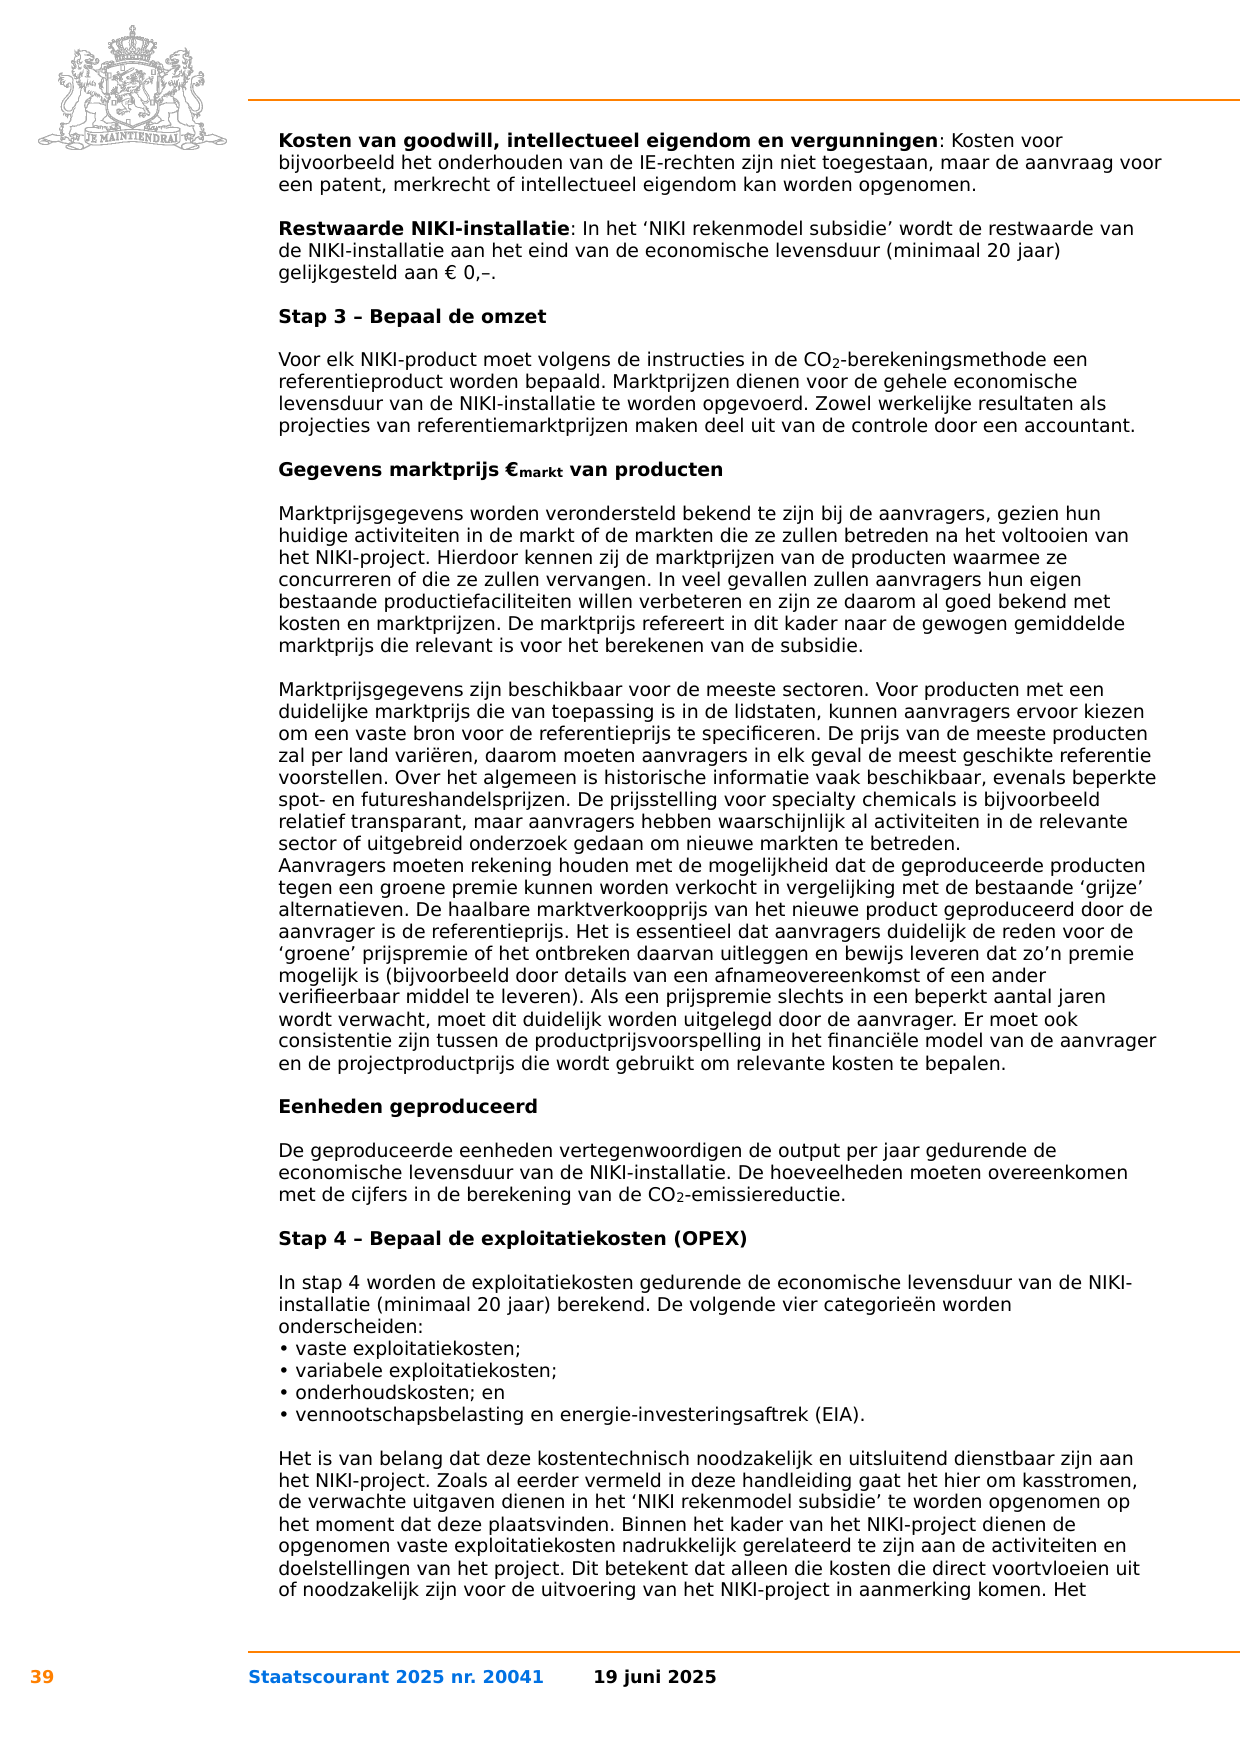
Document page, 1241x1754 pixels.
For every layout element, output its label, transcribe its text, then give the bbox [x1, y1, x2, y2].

text Marktprijsgegevens zijn beschikbaar voor de meeste sectoren. Voor producten met een duidelijke marktprijs die van toepassing is in de lidstaten, kunnen aanvragers ervoor kiezen om een vaste bron voor de referentieprijs te specificeren. De prijs van de meeste producten zal per land variëren, daarom moeten aanvragers in elk geval de meest geschikte referentie voorstellen. Over het algemeen is historische informatie vaak beschikbaar, evenals beperkte spot- en futureshandelsprijzen. De prijsstelling voor specialty chemicals is bijvoorbeeld relatief transparant, maar aanvragers hebben waarschijnlijk al activiteiten in de relevante sector of uitgebreid onderzoek gedaan om nieuwe markten te betreden. [278, 679, 1163, 854]
text Marktprijsgegevens worden verondersteld bekend te zijn bij de aanvragers, gezien hun huidige activiteiten in de markt of de markten die ze zullen betreden na het voltooien van het NIKI-project. Hierdoor kennen zij de marktprijzen van de producten waarmee ze concurreren of die ze zullen vervangen. In veel gevallen zullen aanvragers hun eigen bestaande productiefaciliteiten willen verbeteren en zijn ze daarom al goed bekend met kosten en marktprijzen. De marktprijs refereert in dit kader naar de gewogen gemiddelde marktprijs die relevant is voor het berekenen van de subsidie. [278, 503, 1163, 657]
text • vennootschapsbelasting en energie-investeringsaftrek (EIA). [278, 1404, 1163, 1426]
subtitle Eenheden geproduceerd [278, 1096, 1163, 1118]
text • variabele exploitatiekosten; [278, 1360, 1163, 1382]
text Het is van belang dat deze kostentechnisch noodzakelijk en uitsluitend dienstbaar zijn aan het NIKI-project. Zoals al eerder vermeld in deze handleiding gaat het hier om kasstromen, de verwachte uitgaven dienen in het ‘NIKI rekenmodel subsidie’ te worden opgenomen op het moment dat deze plaatsvinden. Binnen het kader van het NIKI-project dienen de opgenomen vaste exploitatiekosten nadrukkelijk gerelateerd te zijn aan de activiteiten en doelstellingen van het project. Dit betekent dat alleen die kosten die direct voortvloeien uit of noodzakelijk zijn voor de uitvoering van het NIKI-project in aanmerking komen. Het [278, 1447, 1163, 1601]
subtitle Stap 3 – Bepaal de omzet [278, 306, 1163, 327]
text • vaste exploitatiekosten; [278, 1338, 1163, 1360]
text In stap 4 worden de exploitatiekosten gedurende de economische levensduur van de NIKI-installatie (minimaal 20 jaar) berekend. De volgende vier categorieën worden onderscheiden: [278, 1272, 1163, 1338]
text Aanvragers moeten rekening houden met de mogelijkheid dat de geproduceerde producten tegen een groene premie kunnen worden verkocht in vergelijking met de bestaande ‘grijze’ alternatieven. De haalbare marktverkoopprijs van het nieuwe product geproduceerd door de aanvrager is de referentieprijs. Het is essentieel dat aanvragers duidelijk de reden voor de ‘groene’ prijspremie of het ontbreken daarvan uitleggen en bewijs leveren dat zo’n premie mogelijk is (bijvoorbeeld door details van een afnameovereenkomst of een ander verifieerbaar middel te leveren). Als een prijspremie slechts in een beperkt aantal jaren wordt verwacht, moet dit duidelijk worden uitgelegd door de aanvrager. Er moet ook consistentie zijn tussen de productprijsvoorspelling in het financiële model van de aanvrager en de projectproductprijs die wordt gebruikt om relevante kosten te bepalen. [278, 854, 1163, 1074]
text • onderhoudskosten; en [278, 1382, 1163, 1404]
text De geproduceerde eenheden vertegenwoordigen de output per jaar gedurende de economische levensduur van de NIKI-installatie. De hoeveelheden moeten overeenkomen met de cijfers in de berekening van de CO2-emissiereductie. [278, 1140, 1163, 1206]
text Kosten van goodwill, intellectueel eigendom en vergunningen: Kosten voor bijvoorbeeld het onderhouden van de IE-rechten zijn niet toegestaan, maar de aanvraag voor een patent, merkrecht of intellectueel eigendom kan worden opgenomen. [278, 130, 1163, 196]
subtitle Stap 4 – Bepaal de exploitatiekosten (OPEX) [278, 1228, 1163, 1250]
subtitle Gegevens marktprijs €markt van producten [278, 459, 1163, 481]
picture [38, 25, 227, 150]
text Voor elk NIKI-product moet volgens de instructies in de CO2-berekeningsmethode een referentieproduct worden bepaald. Marktprijzen dienen voor de gehele economische levensduur van de NIKI-installatie te worden opgevoerd. Zowel werkelijke resultaten als projecties van referentiemarktprijzen maken deel uit van de controle door een accountant. [278, 349, 1163, 437]
text Restwaarde NIKI-installatie: In het ‘NIKI rekenmodel subsidie’ wordt de restwaarde van de NIKI-installatie aan het eind van de economische levensduur (minimaal 20 jaar) gelijkgesteld aan € 0,–. [278, 218, 1163, 284]
